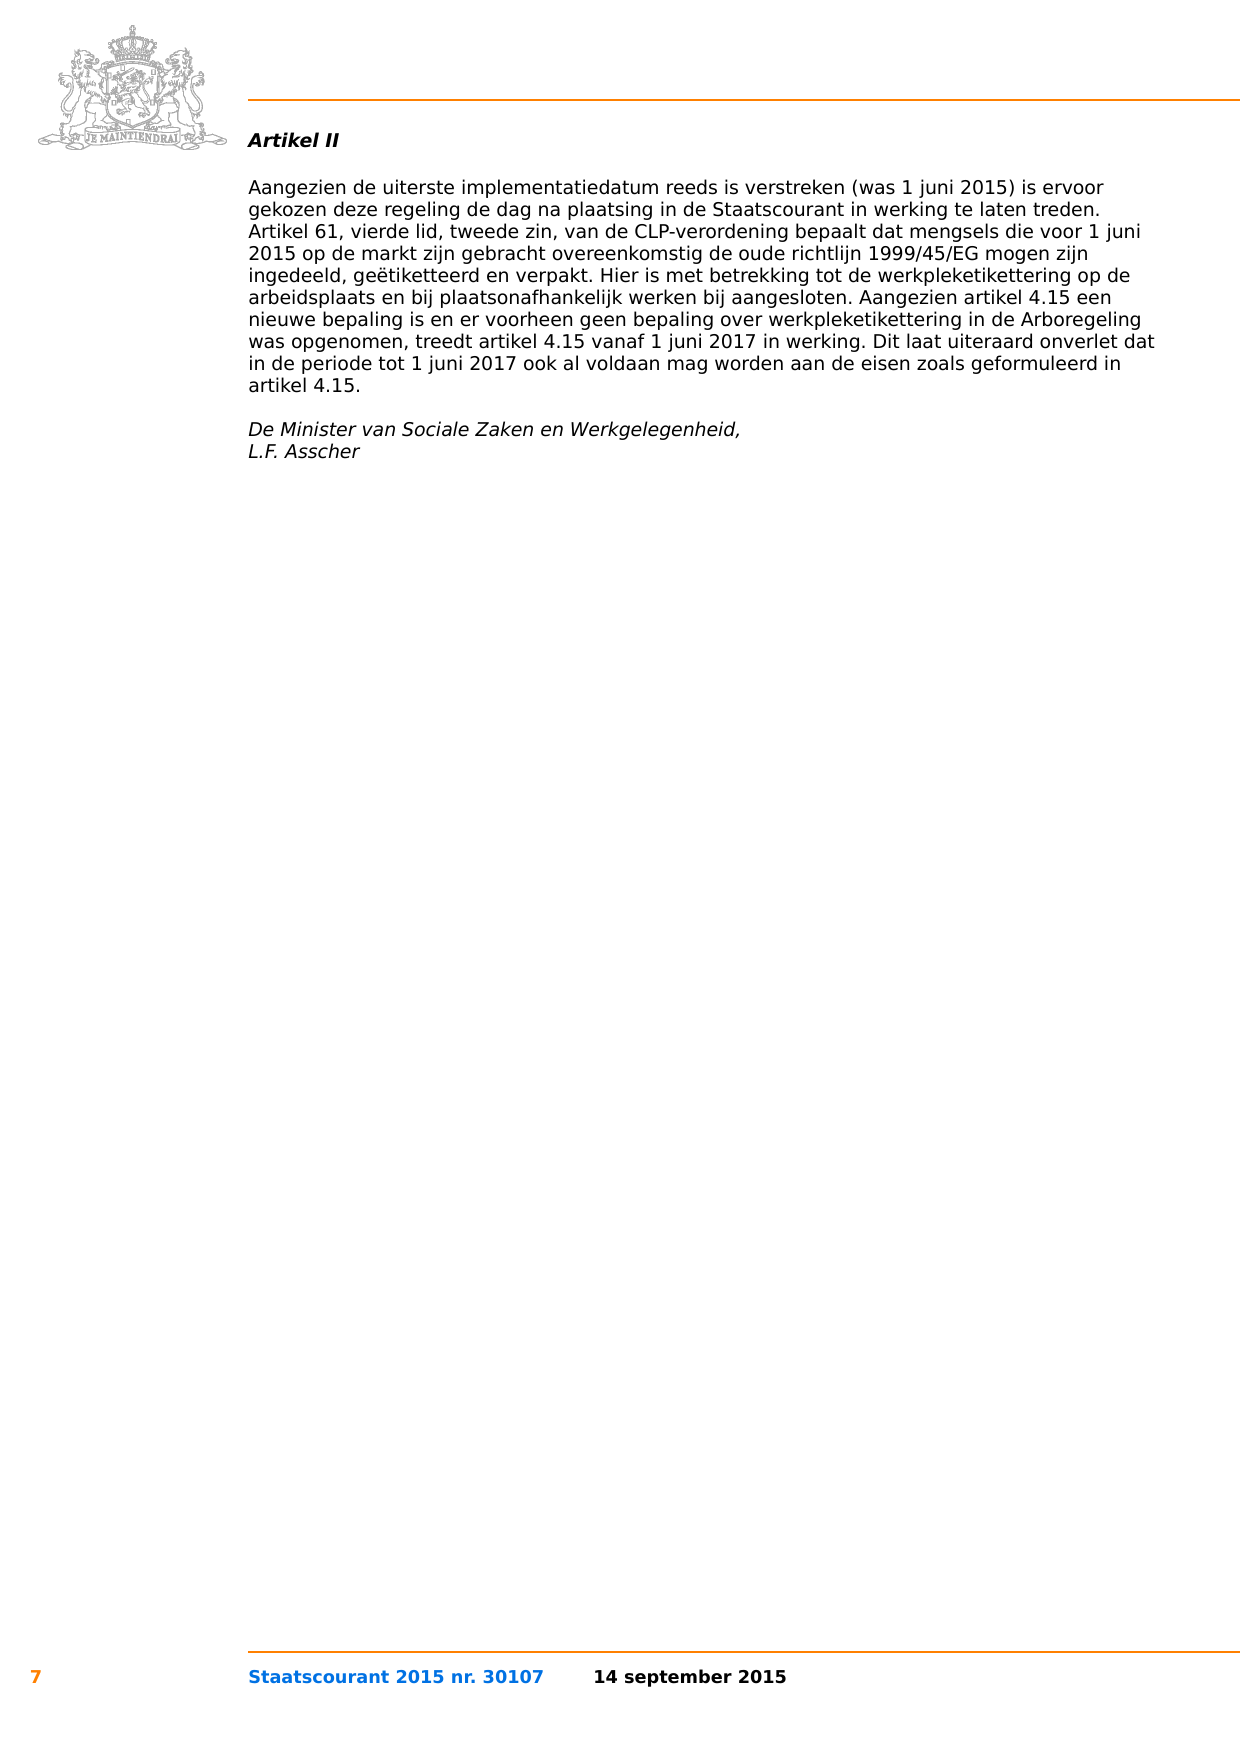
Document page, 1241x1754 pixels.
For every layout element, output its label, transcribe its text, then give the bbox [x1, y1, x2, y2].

text Aangezien de uiterste implementatiedatum reeds is verstreken (was 1 juni 2015) is ervoor gekozen deze regeling de dag na plaatsing in de Staatscourant in werking te laten treden. Artikel 61, vierde lid, tweede zin, van de CLP-verordening bepaalt dat mengsels die voor 1 juni 2015 op de markt zijn gebracht overeenkomstig de oude richtlijn 1999/45/EG mogen zijn ingedeeld, geëtiketteerd en verpakt. Hier is met betrekking tot de werkpleketikettering op de arbeidsplaats en bij plaatsonafhankelijk werken bij aangesloten. Aangezien artikel 4.15 een nieuwe bepaling is en er voorheen geen bepaling over werkpleketikettering in de Arboregeling was opgenomen, treedt artikel 4.15 vanaf 1 juni 2017 in werking. Dit laat uiteraard onverlet dat in de periode tot 1 juni 2017 ook al voldaan mag worden aan de eisen zoals geformuleerd in artikel 4.15. [248, 177, 1163, 397]
subtitle Artikel II [248, 130, 1163, 152]
text De Minister van Sociale Zaken en Werkgelegenheid, L.F. Asscher [248, 418, 1163, 462]
picture [38, 25, 227, 150]
